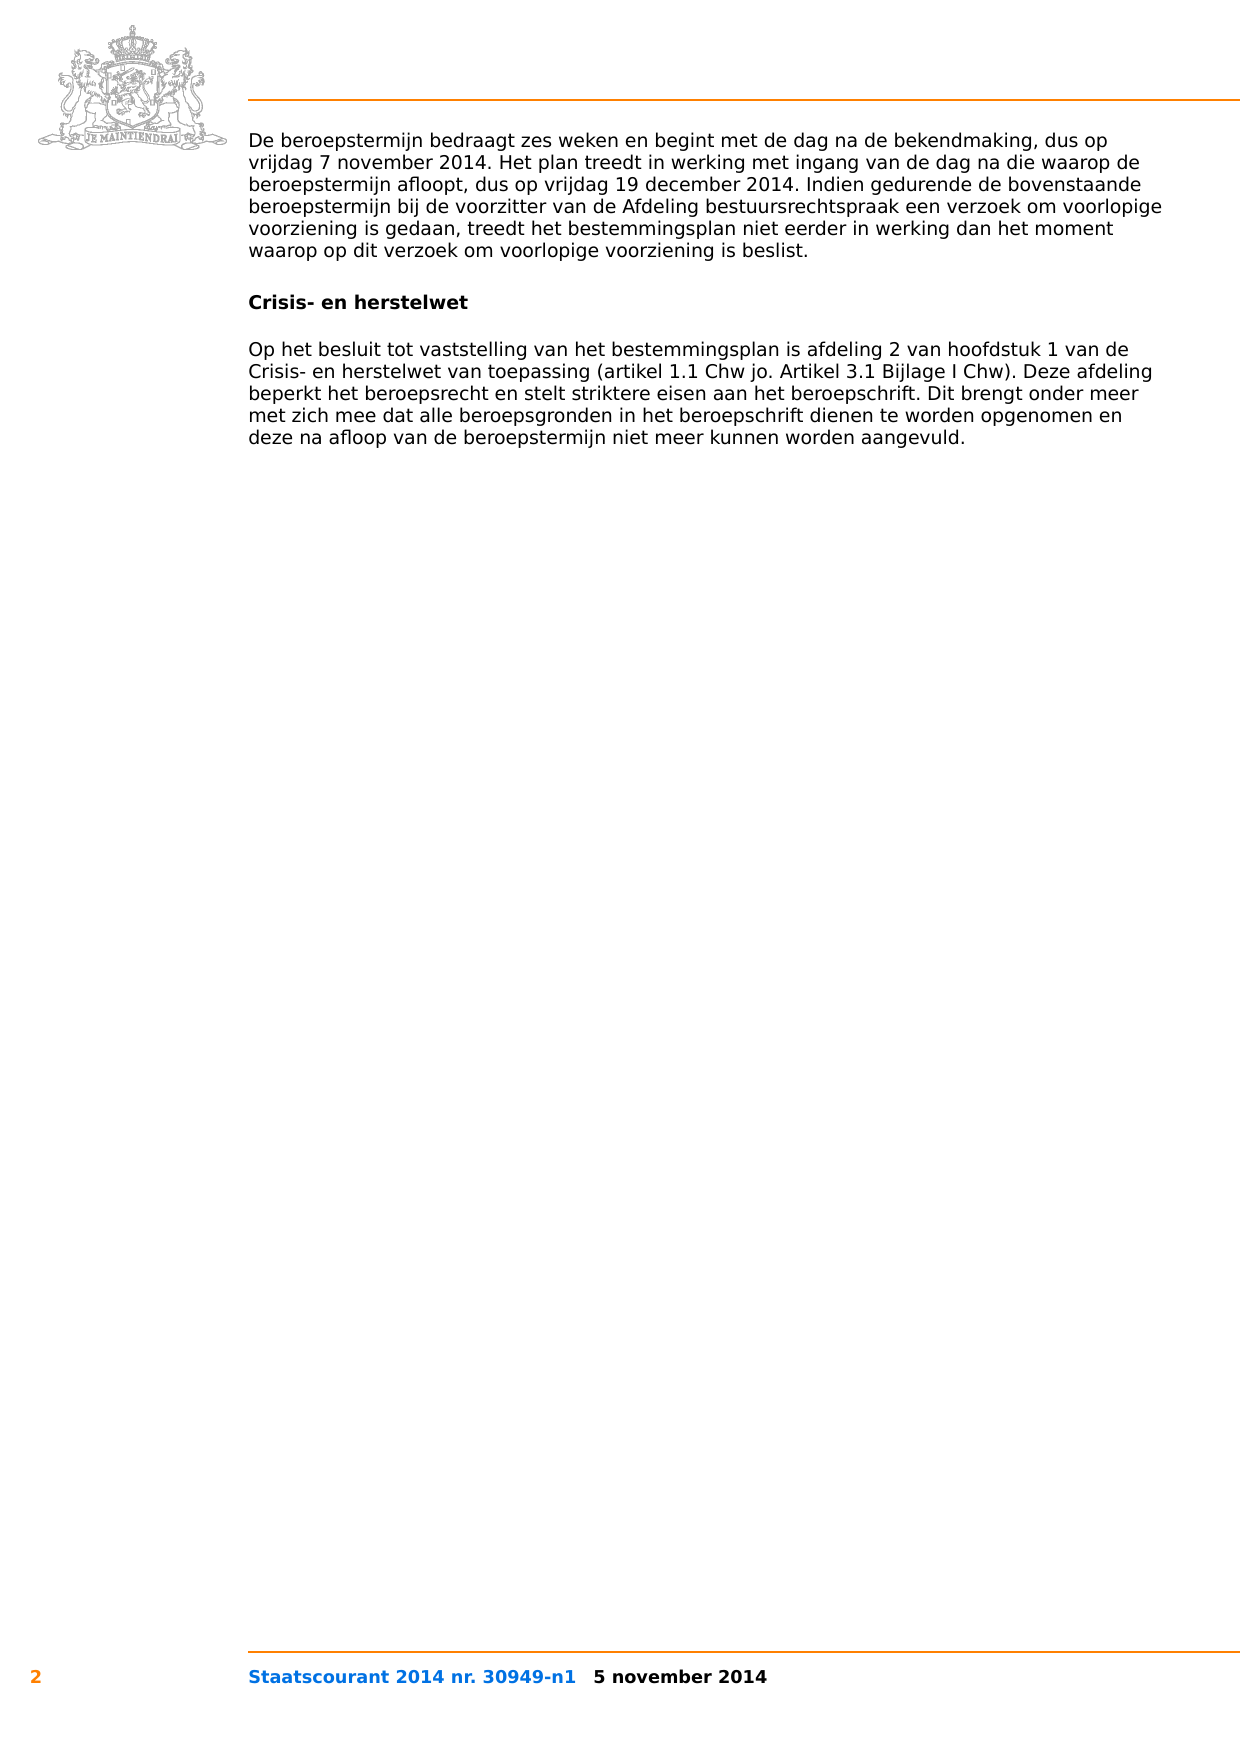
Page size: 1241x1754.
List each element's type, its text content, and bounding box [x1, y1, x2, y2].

text De beroepstermijn bedraagt zes weken en begint met de dag na de bekendmaking, dus op vrijdag 7 november 2014. Het plan treedt in werking met ingang van de dag na die waarop de beroepstermijn afloopt, dus op vrijdag 19 december 2014. Indien gedurende de bovenstaande beroepstermijn bij de voorzitter van de Afdeling bestuursrechtspraak een verzoek om voorlopige voorziening is gedaan, treedt het bestemmingsplan niet eerder in werking dan het moment waarop op dit verzoek om voorlopige voorziening is beslist. [248, 130, 1163, 262]
picture [38, 25, 227, 150]
text Op het besluit tot vaststelling van het bestemmingsplan is afdeling 2 van hoofdstuk 1 van de Crisis- en herstelwet van toepassing (artikel 1.1 Chw jo. Artikel 3.1 Bijlage I Chw). Deze afdeling beperkt het beroepsrecht en stelt striktere eisen aan het beroepschrift. Dit brengt onder meer met zich mee dat alle beroepsgronden in het beroepschrift dienen te worden opgenomen en deze na afloop van de beroepstermijn niet meer kunnen worden aangevuld. [248, 339, 1163, 449]
subtitle Crisis- en herstelwet [248, 292, 1163, 314]
